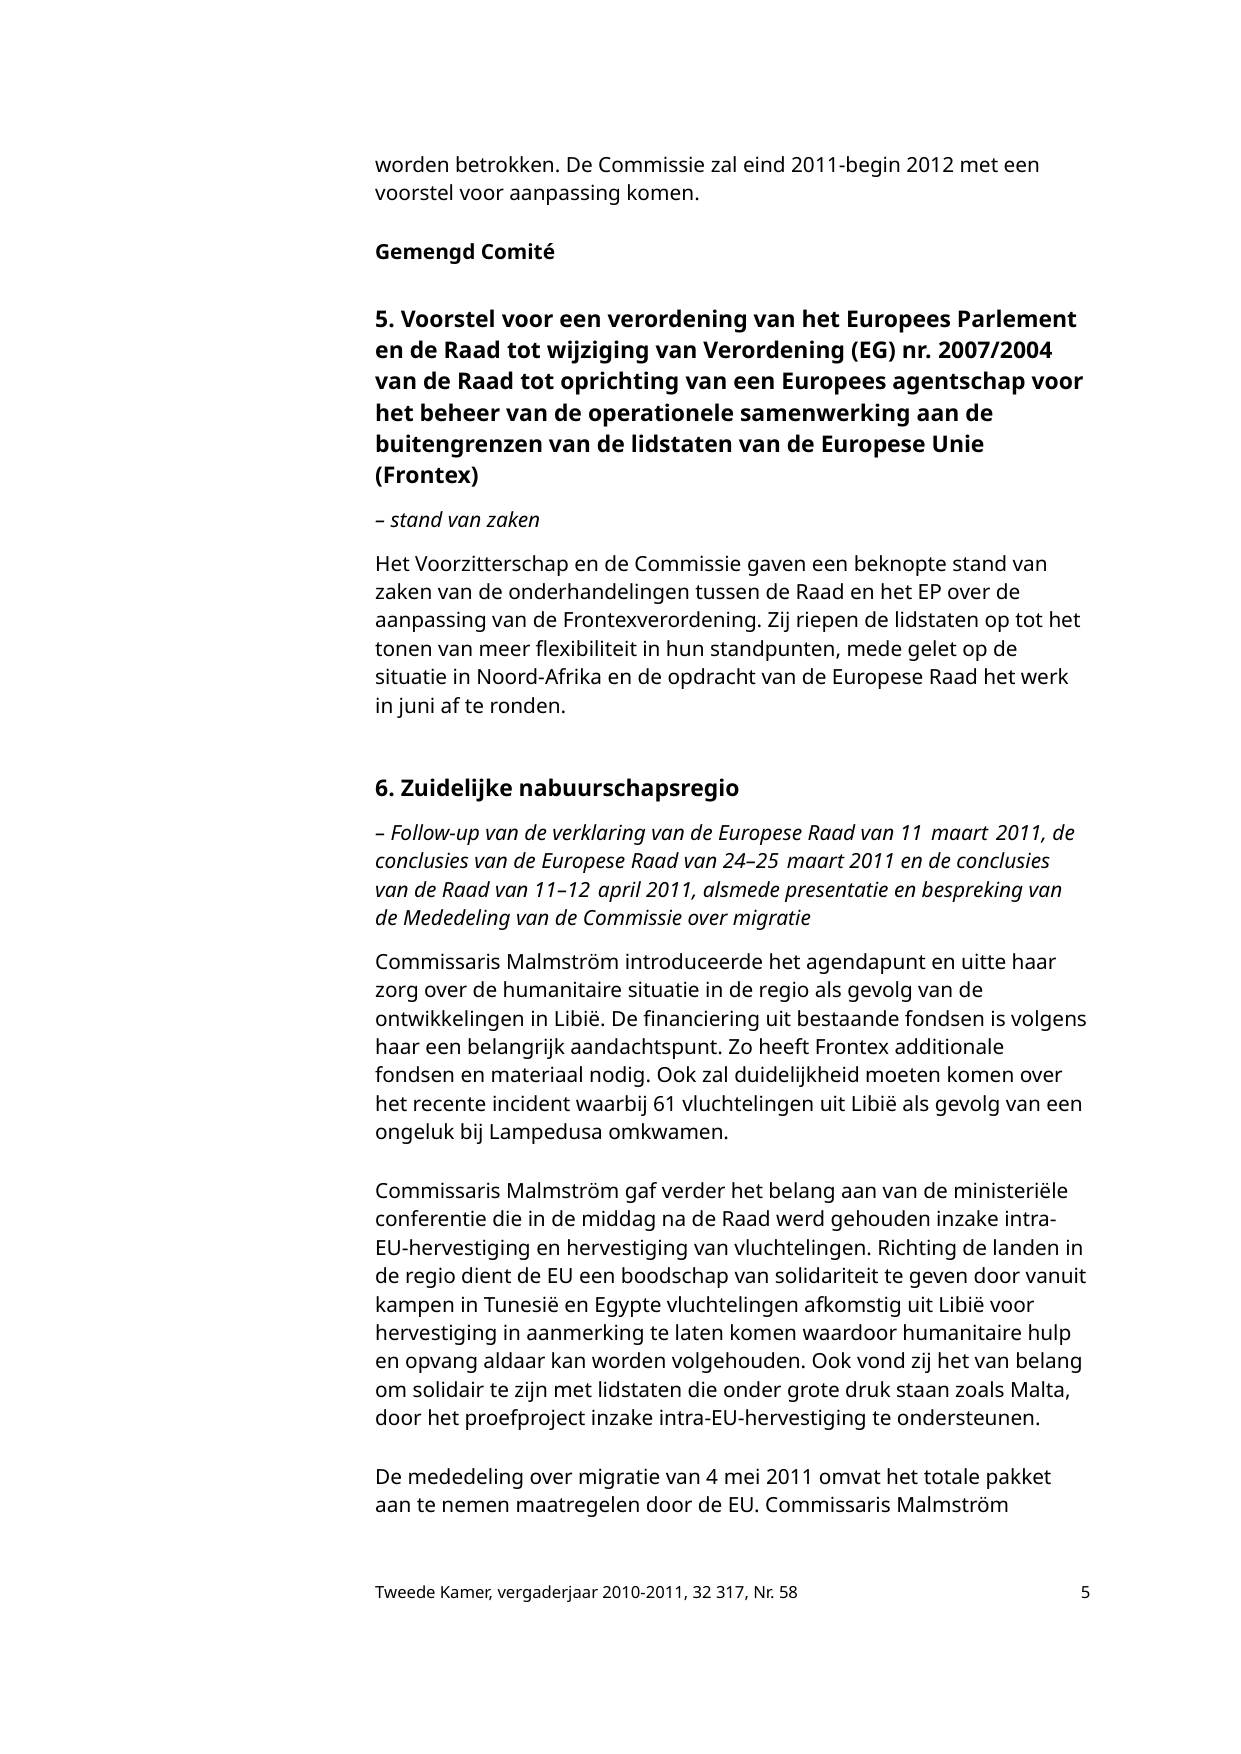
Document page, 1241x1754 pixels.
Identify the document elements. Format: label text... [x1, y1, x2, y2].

text – stand van zaken [375, 505, 1090, 534]
subtitle 6. Zuidelijke nabuurschapsregio [375, 772, 1090, 803]
text worden betrokken. De Commissie zal eind 2011-begin 2012 met een voorstel voor aanpassing komen. [375, 150, 1090, 207]
text Commissaris Malmström introduceerde het agendapunt en uitte haar zorg over de humanitaire situatie in de regio als gevolg van de ontwikkelingen in Libië. De financiering uit bestaande fondsen is volgens haar een belangrijk aandachtspunt. Zo heeft Frontex additionale fondsen en materiaal nodig. Ook zal duidelijkheid moeten komen over het recente incident waarbij 61 vluchtelingen uit Libië als gevolg van een ongeluk bij Lampedusa omkwamen. [375, 947, 1090, 1146]
text Het Voorzitterschap en de Commissie gaven een beknopte stand van zaken van de onderhandelingen tussen de Raad en het EP over de aanpassing van de Frontexverordening. Zij riepen de lidstaten op tot het tonen van meer flexibiliteit in hun standpunten, mede gelet op de situatie in Noord-Afrika en de opdracht van de Europese Raad het werk in juni af te ronden. [375, 549, 1090, 719]
text Commissaris Malmström gaf verder het belang aan van de ministeriële conferentie die in de middag na de Raad werd gehouden inzake intra-EU-hervestiging en hervestiging van vluchtelingen. Richting de landen in de regio dient de EU een boodschap van solidariteit te geven door vanuit kampen in Tunesië en Egypte vluchtelingen afkomstig uit Libië voor hervestiging in aanmerking te laten komen waardoor humanitaire hulp en opvang aldaar kan worden volgehouden. Ook vond zij het van belang om solidair te zijn met lidstaten die onder grote druk staan zoals Malta, door het proefproject inzake intra-EU-hervestiging te ondersteunen. [375, 1176, 1090, 1432]
subtitle 5. Voorstel voor een verordening van het Europees Parlement en de Raad tot wijziging van Verordening (EG) nr. 2007/2004 van de Raad tot oprichting van een Europees agentschap voor het beheer van de operationele samenwerking aan de buitengrenzen van de lidstaten van de Europese Unie (Frontex) [375, 303, 1090, 490]
text De mededeling over migratie van 4 mei 2011 omvat het totale pakket aan te nemen maatregelen door de EU. Commissaris Malmström [375, 1462, 1090, 1519]
text Gemengd Comité [375, 237, 1090, 265]
text – Follow-up van de verklaring van de Europese Raad van 11 maart 2011, de conclusies van de Europese Raad van 24–25 maart 2011 en de conclusies van de Raad van 11–12 april 2011, alsmede presentatie en bespreking van de Mededeling van de Commissie over migratie [375, 818, 1090, 932]
